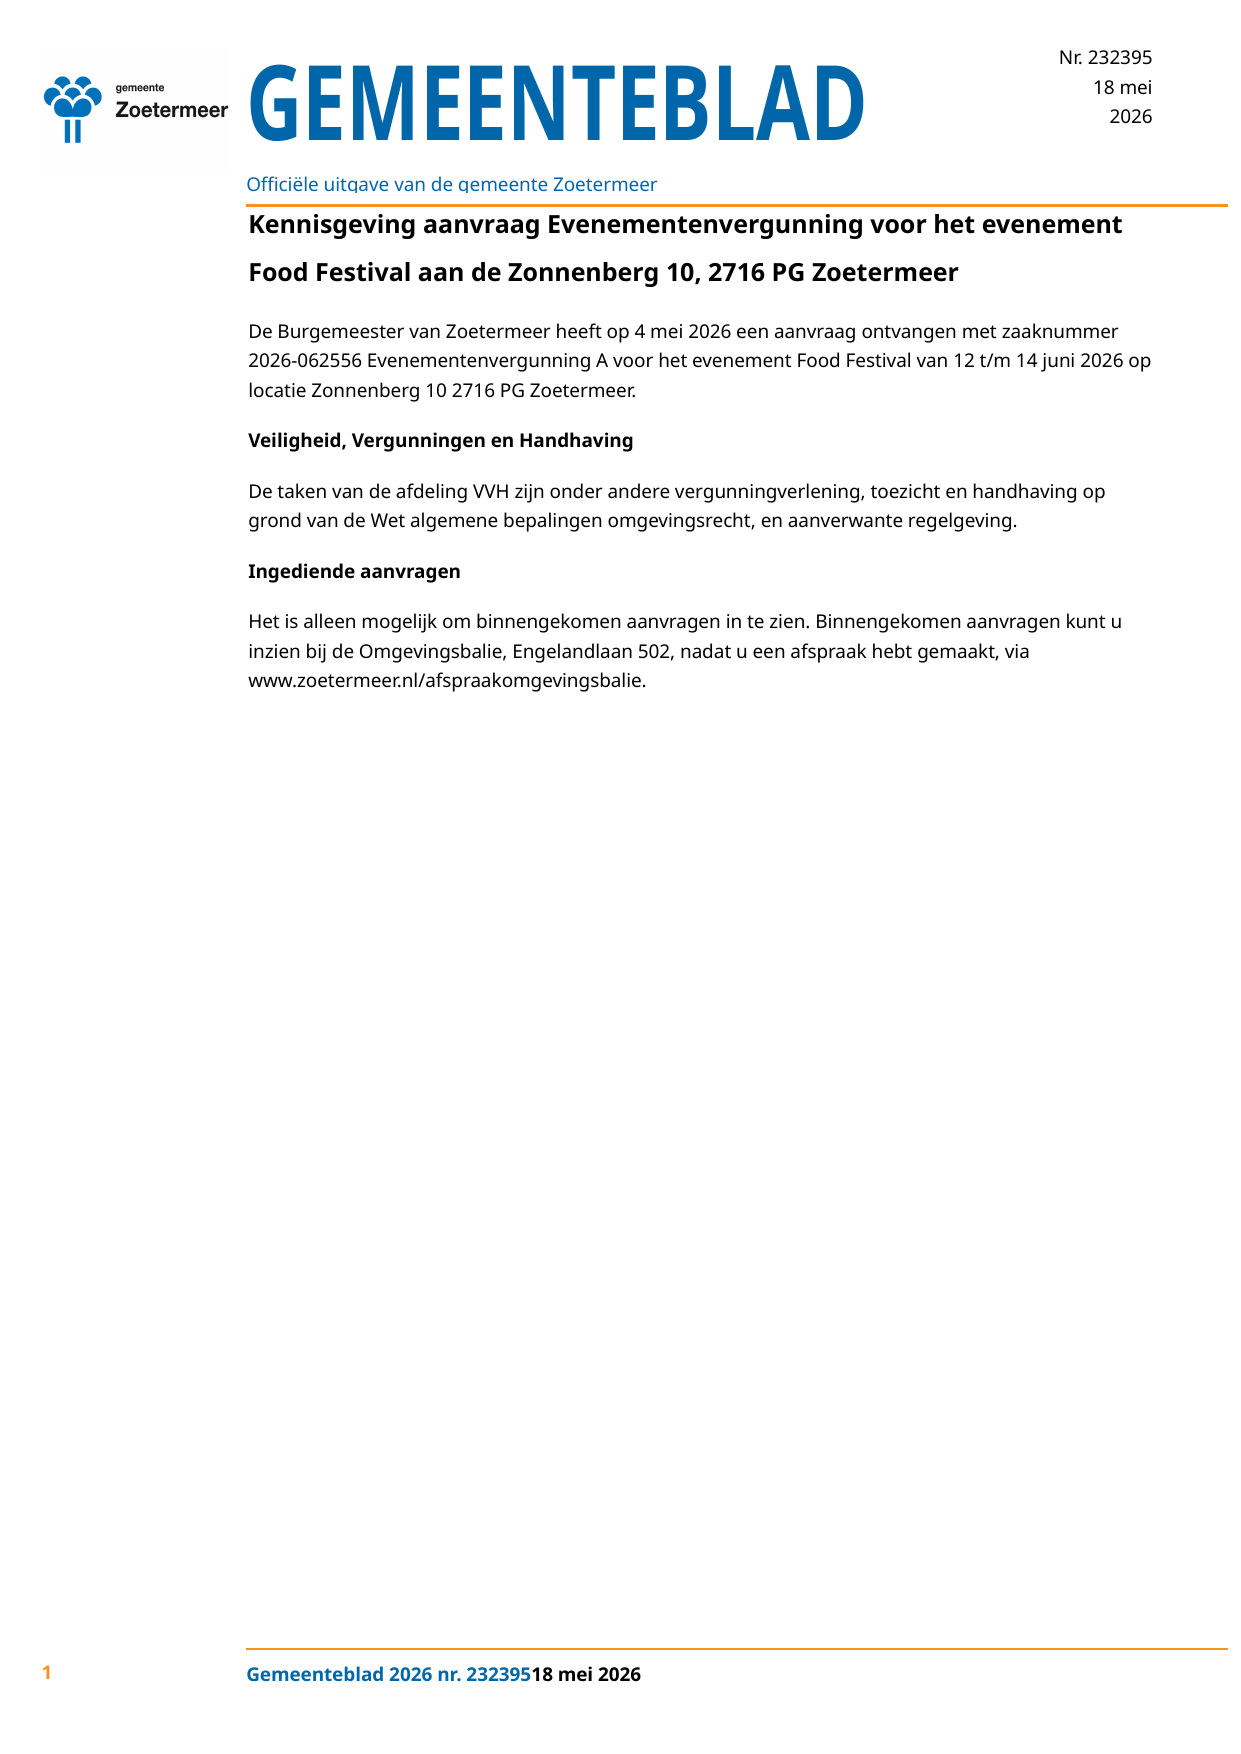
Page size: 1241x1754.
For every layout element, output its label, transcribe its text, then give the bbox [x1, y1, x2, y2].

text De Burgemeester van Zoetermeer heeft op 4 mei 2026 een aanvraag ontvangen met zaaknummer 2026-062556 Evenementenvergunning A voor het evenement Food Festival van 12 t/m 14 juni 2026 op locatie Zonnenberg 10 2716 PG Zoetermeer. [248, 318, 1152, 403]
text Het is alleen mogelijk om binnengekomen aanvragen in te zien. Binnengekomen aanvragen kunt u inzien bij de Omgevingsbalie, Engelandlaan 502, nadat u een afspraak hebt gemaakt, via www.zoetermeer.nl/afspraakomgevingsbalie. [248, 608, 1152, 693]
text Veiligheid, Vergunningen en Handhaving [248, 427, 1152, 453]
text Ingediende aanvragen [248, 558, 1152, 584]
picture [41, 47, 231, 172]
text Kennisgeving aanvraag Evenementenvergunning voor het evenement Food Festival aan de Zonnenberg 10, 2716 PG Zoetermeer [248, 207, 1152, 288]
text De taken van de afdeling VVH zijn onder andere vergunningverlening, toezicht en handhaving op grond van de Wet algemene bepalingen omgevingsrecht, en aanverwante regelgeving. [248, 478, 1152, 533]
